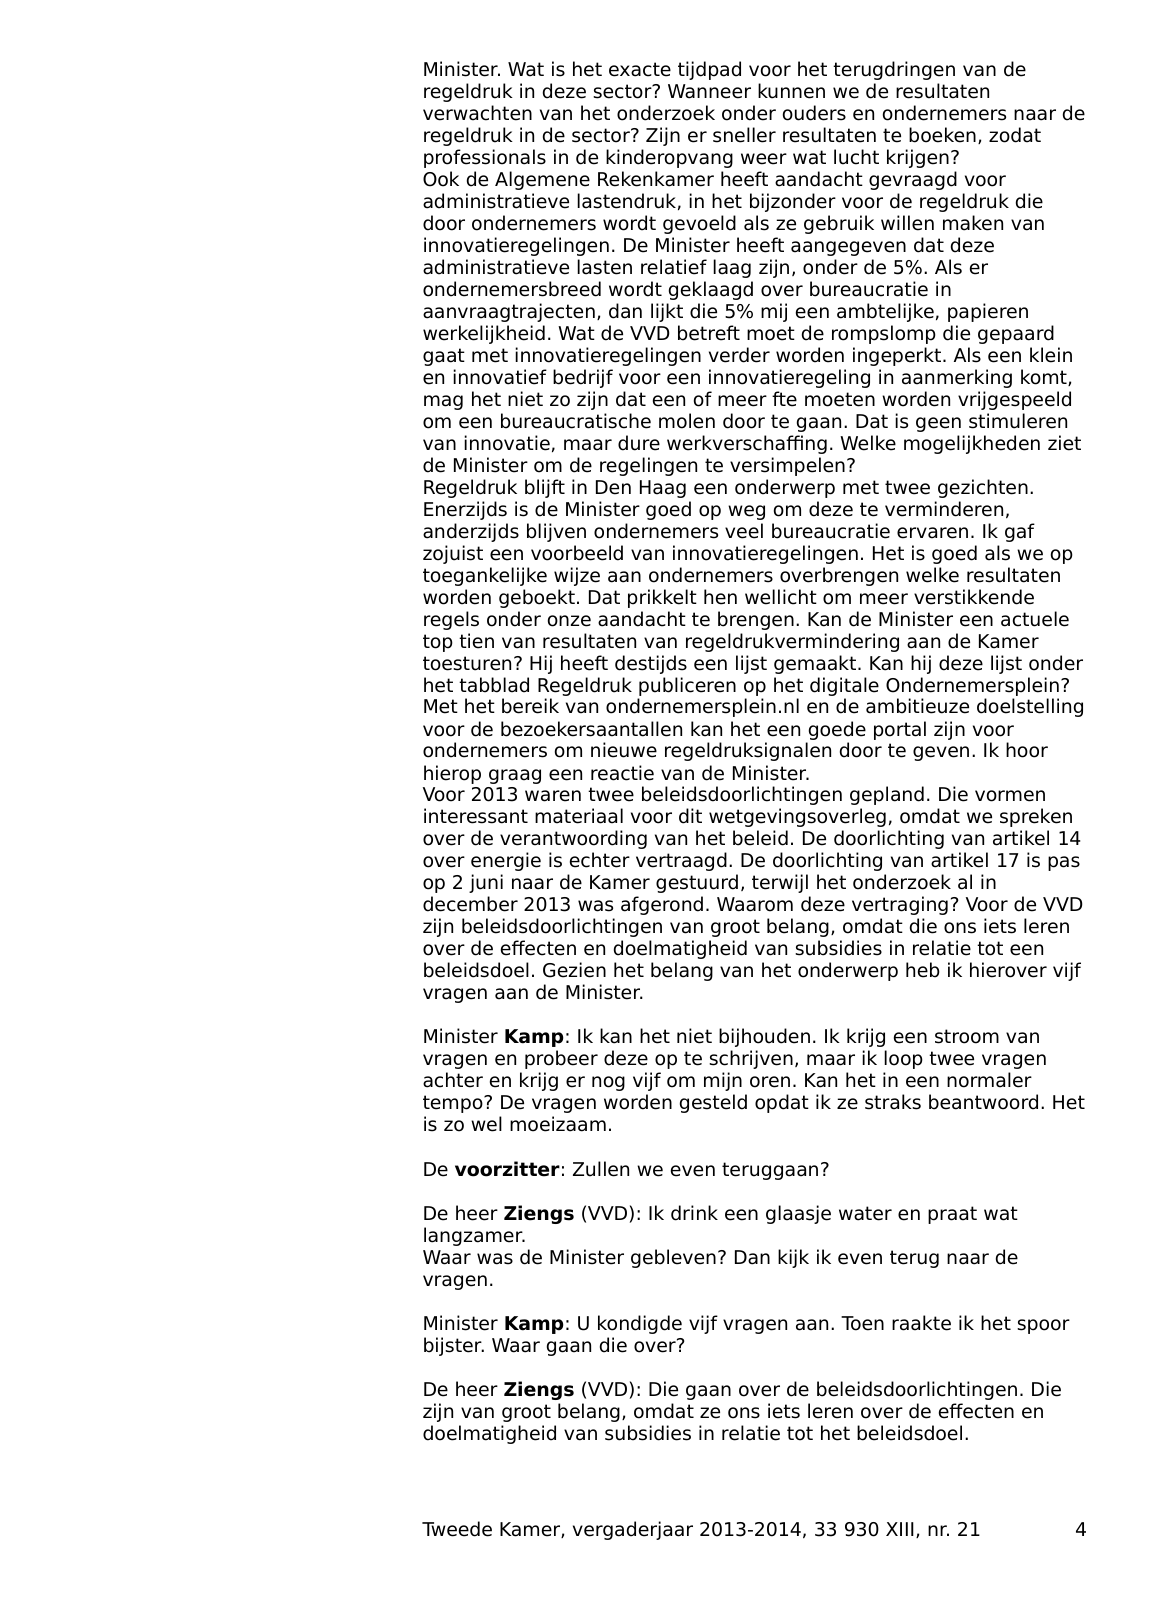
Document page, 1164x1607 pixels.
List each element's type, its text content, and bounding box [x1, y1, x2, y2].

text De heer Ziengs (VVD): Ik drink een glaasje water en praat wat langzamer. [422, 1203, 1087, 1247]
text Regeldruk blijft in Den Haag een onderwerp met twee gezichten. Enerzijds is de Minister goed op weg om deze te verminderen, anderzijds blijven ondernemers veel bureaucratie ervaren. Ik gaf zojuist een voorbeeld van innovatieregelingen. Het is goed als we op toegankelijke wijze aan ondernemers overbrengen welke resultaten worden geboekt. Dat prikkelt hen wellicht om meer verstikkende regels onder onze aandacht te brengen. Kan de Minister een actuele top tien van resultaten van regeldrukvermindering aan de Kamer toesturen? Hij heeft destijds een lijst gemaakt. Kan hij deze lijst onder het tabblad Regeldruk publiceren op het digitale Ondernemersplein? Met het bereik van ondernemersplein.nl en de ambitieuze doelstelling voor de bezoekersaantallen kan het een goede portal zijn voor ondernemers om nieuwe regeldruksignalen door te geven. Ik hoor hierop graag een reactie van de Minister. [422, 477, 1087, 784]
text Ook de Algemene Rekenkamer heeft aandacht gevraagd voor administratieve lastendruk, in het bijzonder voor de regeldruk die door ondernemers wordt gevoeld als ze gebruik willen maken van innovatieregelingen. De Minister heeft aangegeven dat deze administratieve lasten relatief laag zijn, onder de 5%. Als er ondernemersbreed wordt geklaagd over bureaucratie in aanvraagtrajecten, dan lijkt die 5% mij een ambtelijke, papieren werkelijkheid. Wat de VVD betreft moet de rompslomp die gepaard gaat met innovatieregelingen verder worden ingeperkt. Als een klein en innovatief bedrijf voor een innovatieregeling in aanmerking komt, mag het niet zo zijn dat een of meer fte moeten worden vrijgespeeld om een bureaucratische molen door te gaan. Dat is geen stimuleren van innovatie, maar dure werkverschaffing. Welke mogelijkheden ziet de Minister om de regelingen te versimpelen? [422, 169, 1087, 477]
text Minister Kamp: U kondigde vijf vragen aan. Toen raakte ik het spoor bijster. Waar gaan die over? [422, 1313, 1087, 1357]
text Waar was de Minister gebleven? Dan kijk ik even terug naar de vragen. [422, 1247, 1087, 1291]
text Minister Kamp: Ik kan het niet bijhouden. Ik krijg een stroom van vragen en probeer deze op te schrijven, maar ik loop twee vragen achter en krijg er nog vijf om mijn oren. Kan het in een normaler tempo? De vragen worden gesteld opdat ik ze straks beantwoord. Het is zo wel moeizaam. [422, 1026, 1087, 1136]
text Minister. Wat is het exacte tijdpad voor het terugdringen van de regeldruk in deze sector? Wanneer kunnen we de resultaten verwachten van het onderzoek onder ouders en ondernemers naar de regeldruk in de sector? Zijn er sneller resultaten te boeken, zodat professionals in de kinderopvang weer wat lucht krijgen? [422, 59, 1087, 169]
text De voorzitter: Zullen we even teruggaan? [422, 1158, 1087, 1180]
text De heer Ziengs (VVD): Die gaan over de beleidsdoorlichtingen. Die zijn van groot belang, omdat ze ons iets leren over de effecten en doelmatigheid van subsidies in relatie tot het beleidsdoel. [422, 1379, 1087, 1445]
text Voor 2013 waren twee beleidsdoorlichtingen gepland. Die vormen interessant materiaal voor dit wetgevingsoverleg, omdat we spreken over de verantwoording van het beleid. De doorlichting van artikel 14 over energie is echter vertraagd. De doorlichting van artikel 17 is pas op 2 juni naar de Kamer gestuurd, terwijl het onderzoek al in december 2013 was afgerond. Waarom deze vertraging? Voor de VVD zijn beleidsdoorlichtingen van groot belang, omdat die ons iets leren over de effecten en doelmatigheid van subsidies in relatie tot een beleidsdoel. Gezien het belang van het onderwerp heb ik hierover vijf vragen aan de Minister. [422, 784, 1087, 1004]
